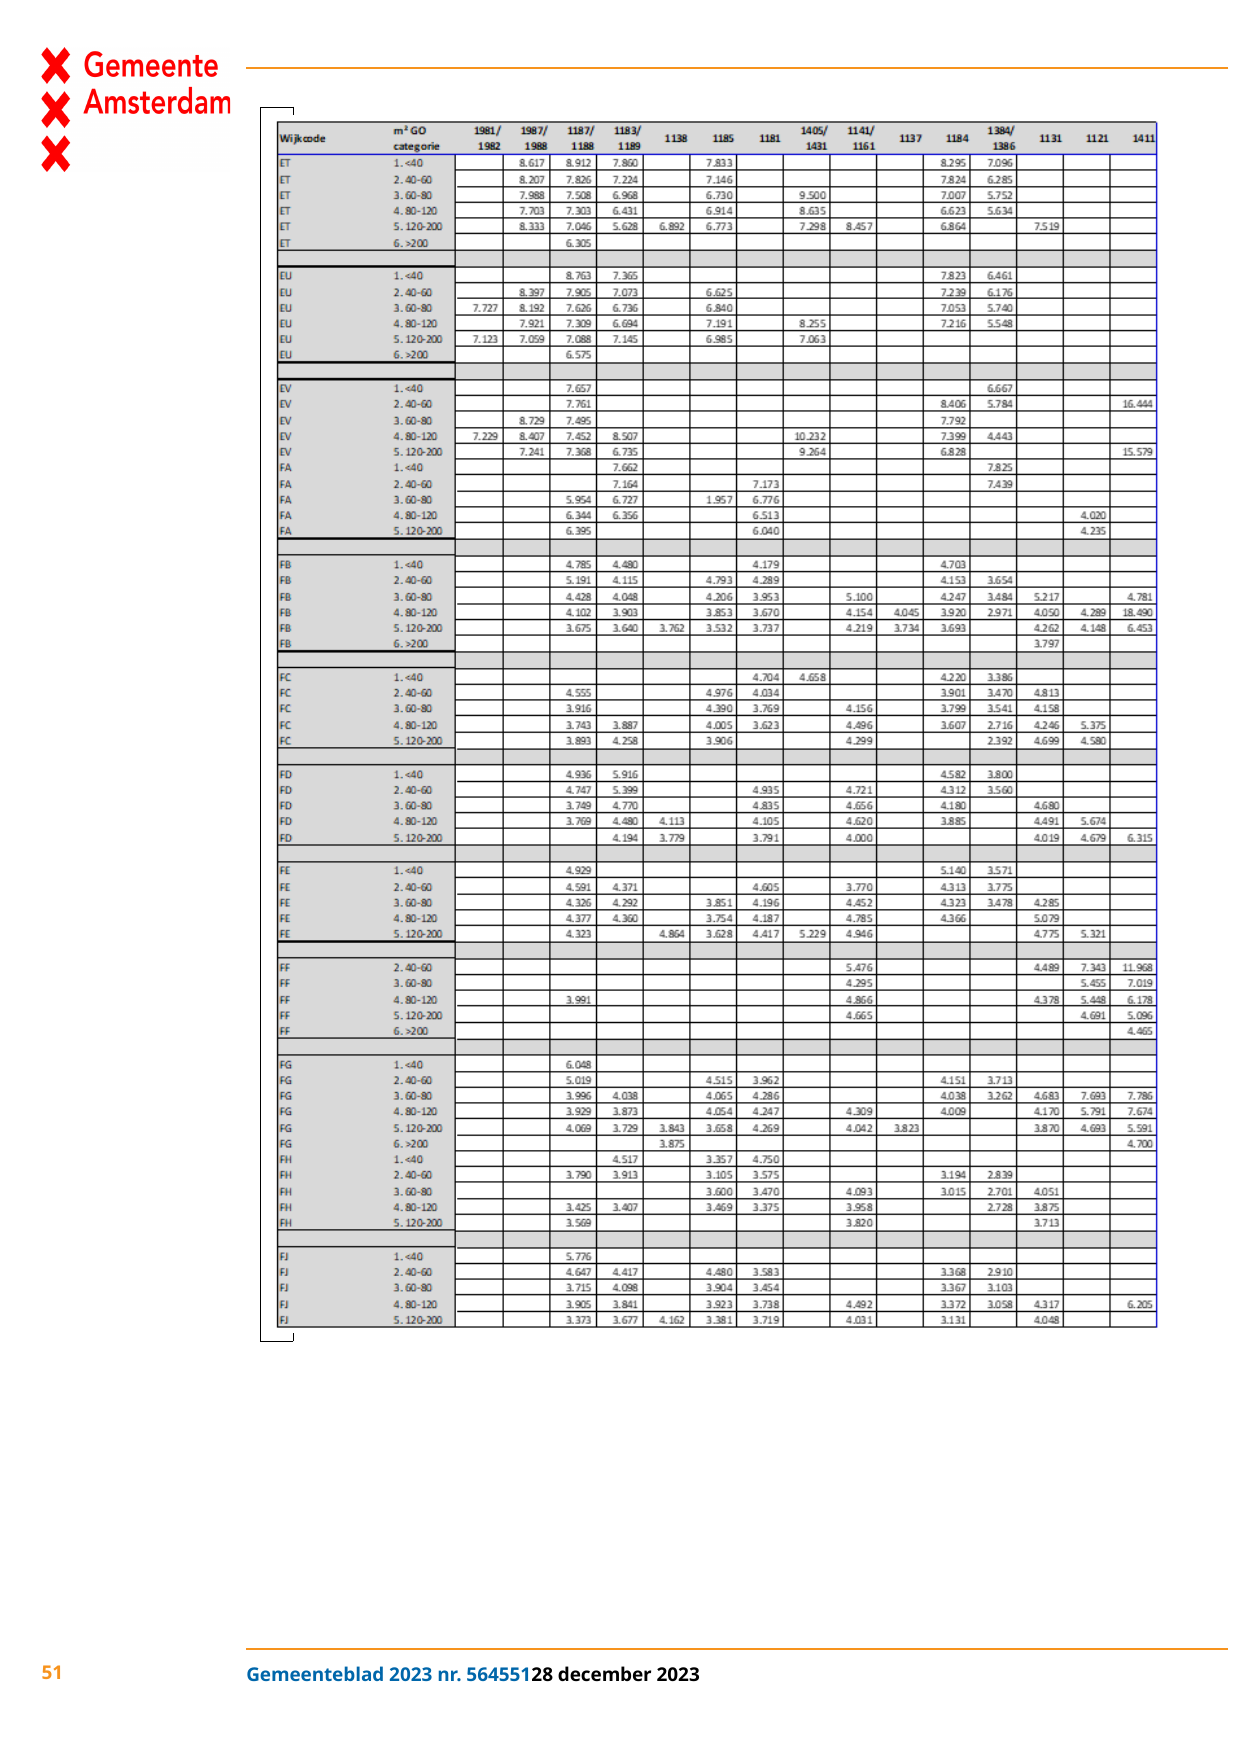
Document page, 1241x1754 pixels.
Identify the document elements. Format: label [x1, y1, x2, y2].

picture [41, 47, 231, 172]
picture [268, 115, 1173, 1333]
